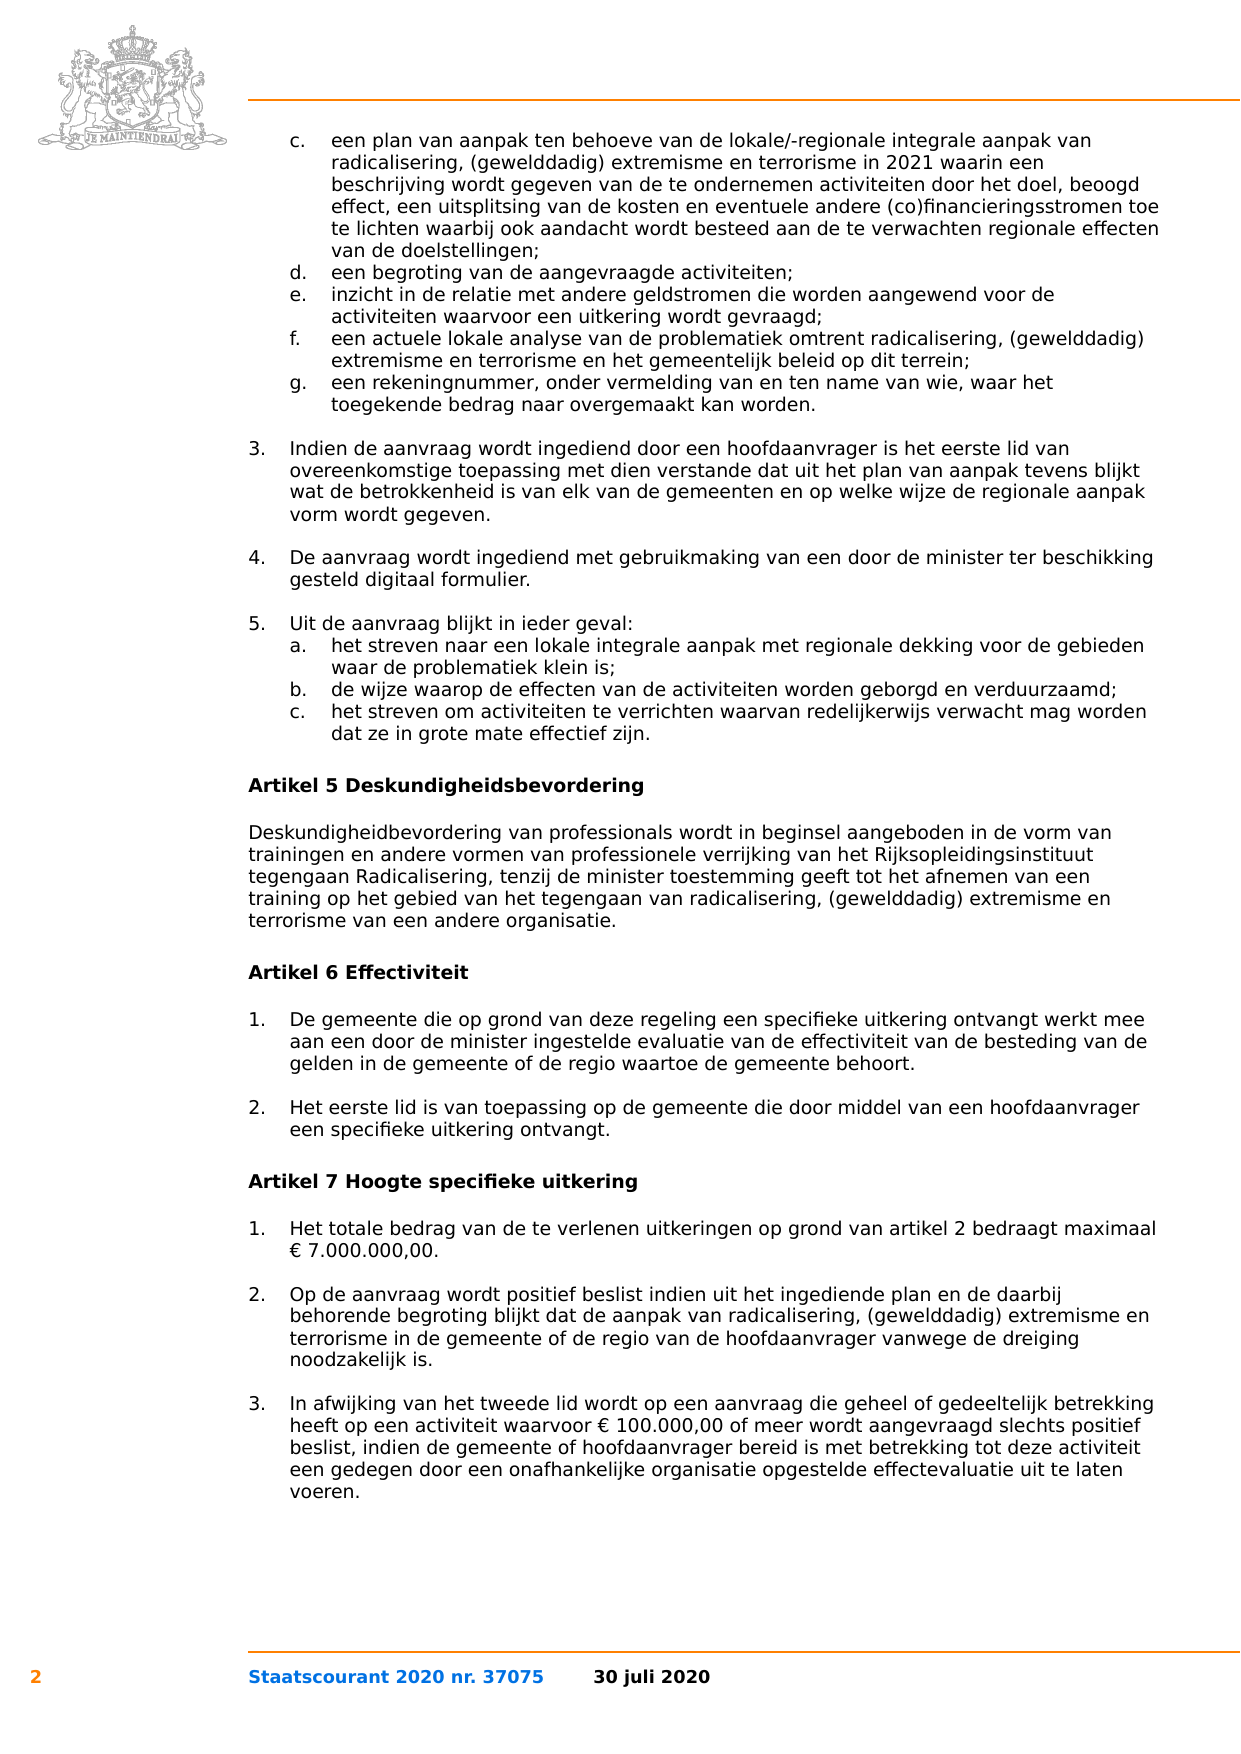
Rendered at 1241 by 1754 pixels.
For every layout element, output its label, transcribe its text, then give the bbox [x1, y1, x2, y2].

text f. een actuele lokale analyse van de problematiek omtrent radicalisering, (gewelddadig) extremisme en terrorisme en het gemeentelijk beleid op dit terrein; [289, 328, 1163, 372]
text 1. Het totale bedrag van de te verlenen uitkeringen op grond van artikel 2 bedraagt maximaal € 7.000.000,00. [248, 1218, 1163, 1262]
text 1. De gemeente die op grond van deze regeling een specifieke uitkering ontvangt werkt mee aan een door de minister ingestelde evaluatie van de effectiviteit van de besteding van de gelden in de gemeente of de regio waartoe de gemeente behoort. [248, 1009, 1163, 1075]
text 2. Op de aanvraag wordt positief beslist indien uit het ingediende plan en de daarbij behorende begroting blijkt dat de aanpak van radicalisering, (gewelddadig) extremisme en terrorisme in de gemeente of de regio van de hoofdaanvrager vanwege de dreiging noodzakelijk is. [248, 1283, 1163, 1371]
text 4. De aanvraag wordt ingediend met gebruikmaking van een door de minister ter beschikking gesteld digitaal formulier. [248, 547, 1163, 591]
text b. de wijze waarop de effecten van de activiteiten worden geborgd en verduurzaamd; [289, 679, 1163, 701]
text g. een rekeningnummer, onder vermelding van en ten name van wie, waar het toegekende bedrag naar overgemaakt kan worden. [289, 372, 1163, 416]
text 5. Uit de aanvraag blijkt in ieder geval: [248, 613, 1163, 635]
subtitle Artikel 7 Hoogte specifieke uitkering [248, 1171, 1163, 1193]
subtitle Artikel 6 Effectiviteit [248, 962, 1163, 984]
text e. inzicht in de relatie met andere geldstromen die worden aangewend voor de activiteiten waarvoor een uitkering wordt gevraagd; [289, 284, 1163, 328]
text d. een begroting van de aangevraagde activiteiten; [289, 262, 1163, 284]
text 3. In afwijking van het tweede lid wordt op een aanvraag die geheel of gedeeltelijk betrekking heeft op een activiteit waarvoor € 100.000,00 of meer wordt aangevraagd slechts positief beslist, indien de gemeente of hoofdaanvrager bereid is met betrekking tot deze activiteit een gedegen door een onafhankelijke organisatie opgestelde effectevaluatie uit te laten voeren. [248, 1393, 1163, 1503]
text a. het streven naar een lokale integrale aanpak met regionale dekking voor de gebieden waar de problematiek klein is; [289, 635, 1163, 679]
text c. het streven om activiteiten te verrichten waarvan redelijkerwijs verwacht mag worden dat ze in grote mate effectief zijn. [289, 701, 1163, 745]
text 2. Het eerste lid is van toepassing op de gemeente die door middel van een hoofdaanvrager een specifieke uitkering ontvangt. [248, 1097, 1163, 1141]
text c. een plan van aanpak ten behoeve van de lokale/-regionale integrale aanpak van radicalisering, (gewelddadig) extremisme en terrorisme in 2021 waarin een beschrijving wordt gegeven van de te ondernemen activiteiten door het doel, beoogd effect, een uitsplitsing van de kosten en eventuele andere (co)financieringsstromen toe te lichten waarbij ook aandacht wordt besteed aan de te verwachten regionale effecten van de doelstellingen; [289, 130, 1163, 262]
picture [38, 25, 227, 150]
text Deskundigheidbevordering van professionals wordt in beginsel aangeboden in de vorm van trainingen en andere vormen van professionele verrijking van het Rijksopleidingsinstituut tegengaan Radicalisering, tenzij de minister toestemming geeft tot het afnemen van een training op het gebied van het tegengaan van radicalisering, (gewelddadig) extremisme en terrorisme van een andere organisatie. [248, 822, 1163, 932]
text 3. Indien de aanvraag wordt ingediend door een hoofdaanvrager is het eerste lid van overeenkomstige toepassing met dien verstande dat uit het plan van aanpak tevens blijkt wat de betrokkenheid is van elk van de gemeenten en op welke wijze de regionale aanpak vorm wordt gegeven. [248, 437, 1163, 525]
subtitle Artikel 5 Deskundigheidsbevordering [248, 775, 1163, 797]
